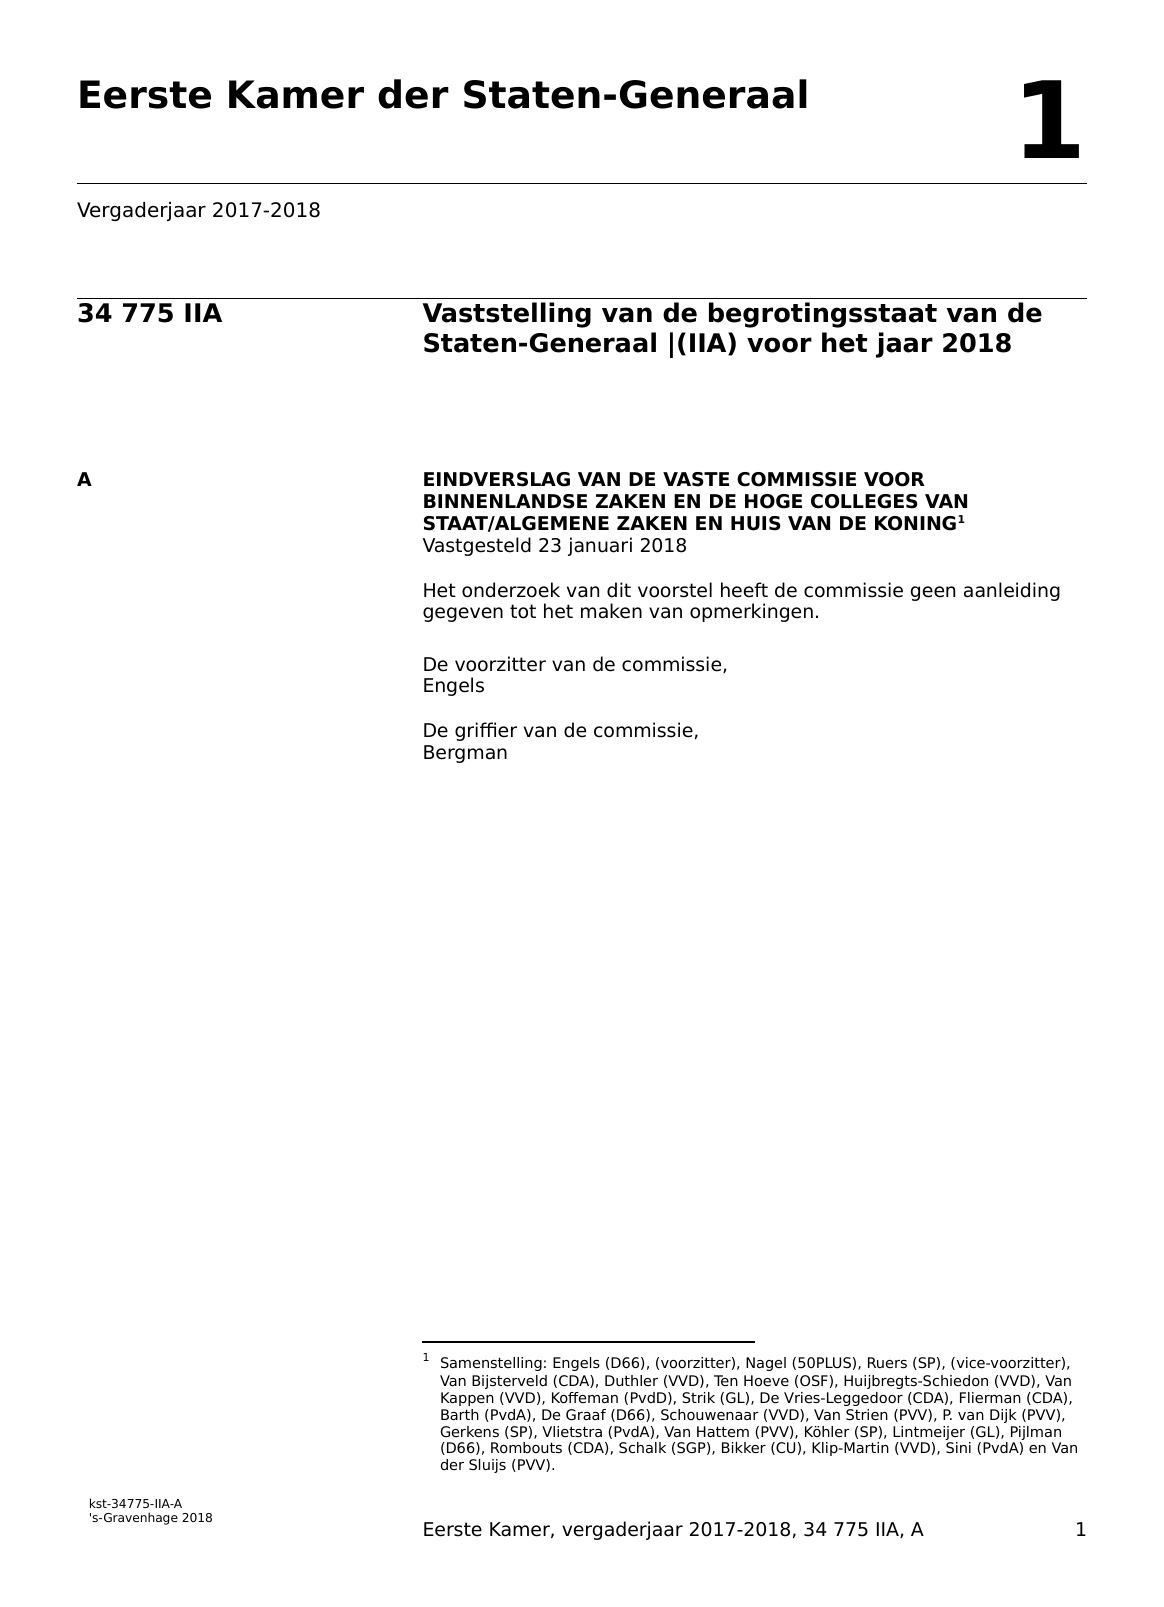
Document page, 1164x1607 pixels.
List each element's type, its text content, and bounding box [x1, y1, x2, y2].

table_header Eerste Kamer der Staten-Generaal [77, 59, 886, 183]
subtitle A EINDVERSLAG VAN DE VASTE COMMISSIE VOOR BINNENLANDSE ZAKEN EN DE HOGE COLLEGES VAN STAAT/ALGEMENE ZAKEN EN HUIS VAN DE KONING [77, 469, 1087, 535]
text Vastgesteld 23 januari 2018 [422, 535, 1087, 557]
table_header 1 [886, 59, 1087, 183]
text De griffier van de commissie, Bergman [422, 719, 1087, 763]
text Samenstelling: Engels (D66), (voorzitter), Nagel (50PLUS), Ruers (SP), (vice-voorzitter), Van Bijsterveld (CDA), Duthler (VVD), Ten Hoeve (OSF), Huijbregts-Schiedon (VVD), Van Kappen (VVD), Koffeman (PvdD), Strik (GL), De Vries-Leggedoor (CDA), Flierman (CDA), Barth (PvdA), De Graaf (D66), Schouwenaar (VVD), Van Strien (PVV), P. van Dijk (PVV), Gerkens (SP), Vlietstra (PvdA), Van Hattem (PVV), Köhler (SP), Lintmeijer (GL), Pijlman (D66), Rombouts (CDA), Schalk (SGP), Bikker (CU), Klip-Martin (VVD), Sini (PvdA) en Van der Sluijs (PVV). [422, 1351, 1087, 1474]
subtitle 34 775 IIA Vaststelling van de begrotingsstaat van de Staten-Generaal |(IIA) voor het jaar 2018 [77, 299, 1087, 358]
text kst-34775-IIA-A [88, 1497, 323, 1511]
text Het onderzoek van dit voorstel heeft de commissie geen aanleiding gegeven tot het maken van opmerkingen. [422, 579, 1087, 623]
table_cell Vergaderjaar 2017-2018 [77, 184, 1087, 298]
text 's-Gravenhage 2018 [88, 1511, 323, 1525]
text De voorzitter van de commissie, Engels [422, 653, 1087, 697]
